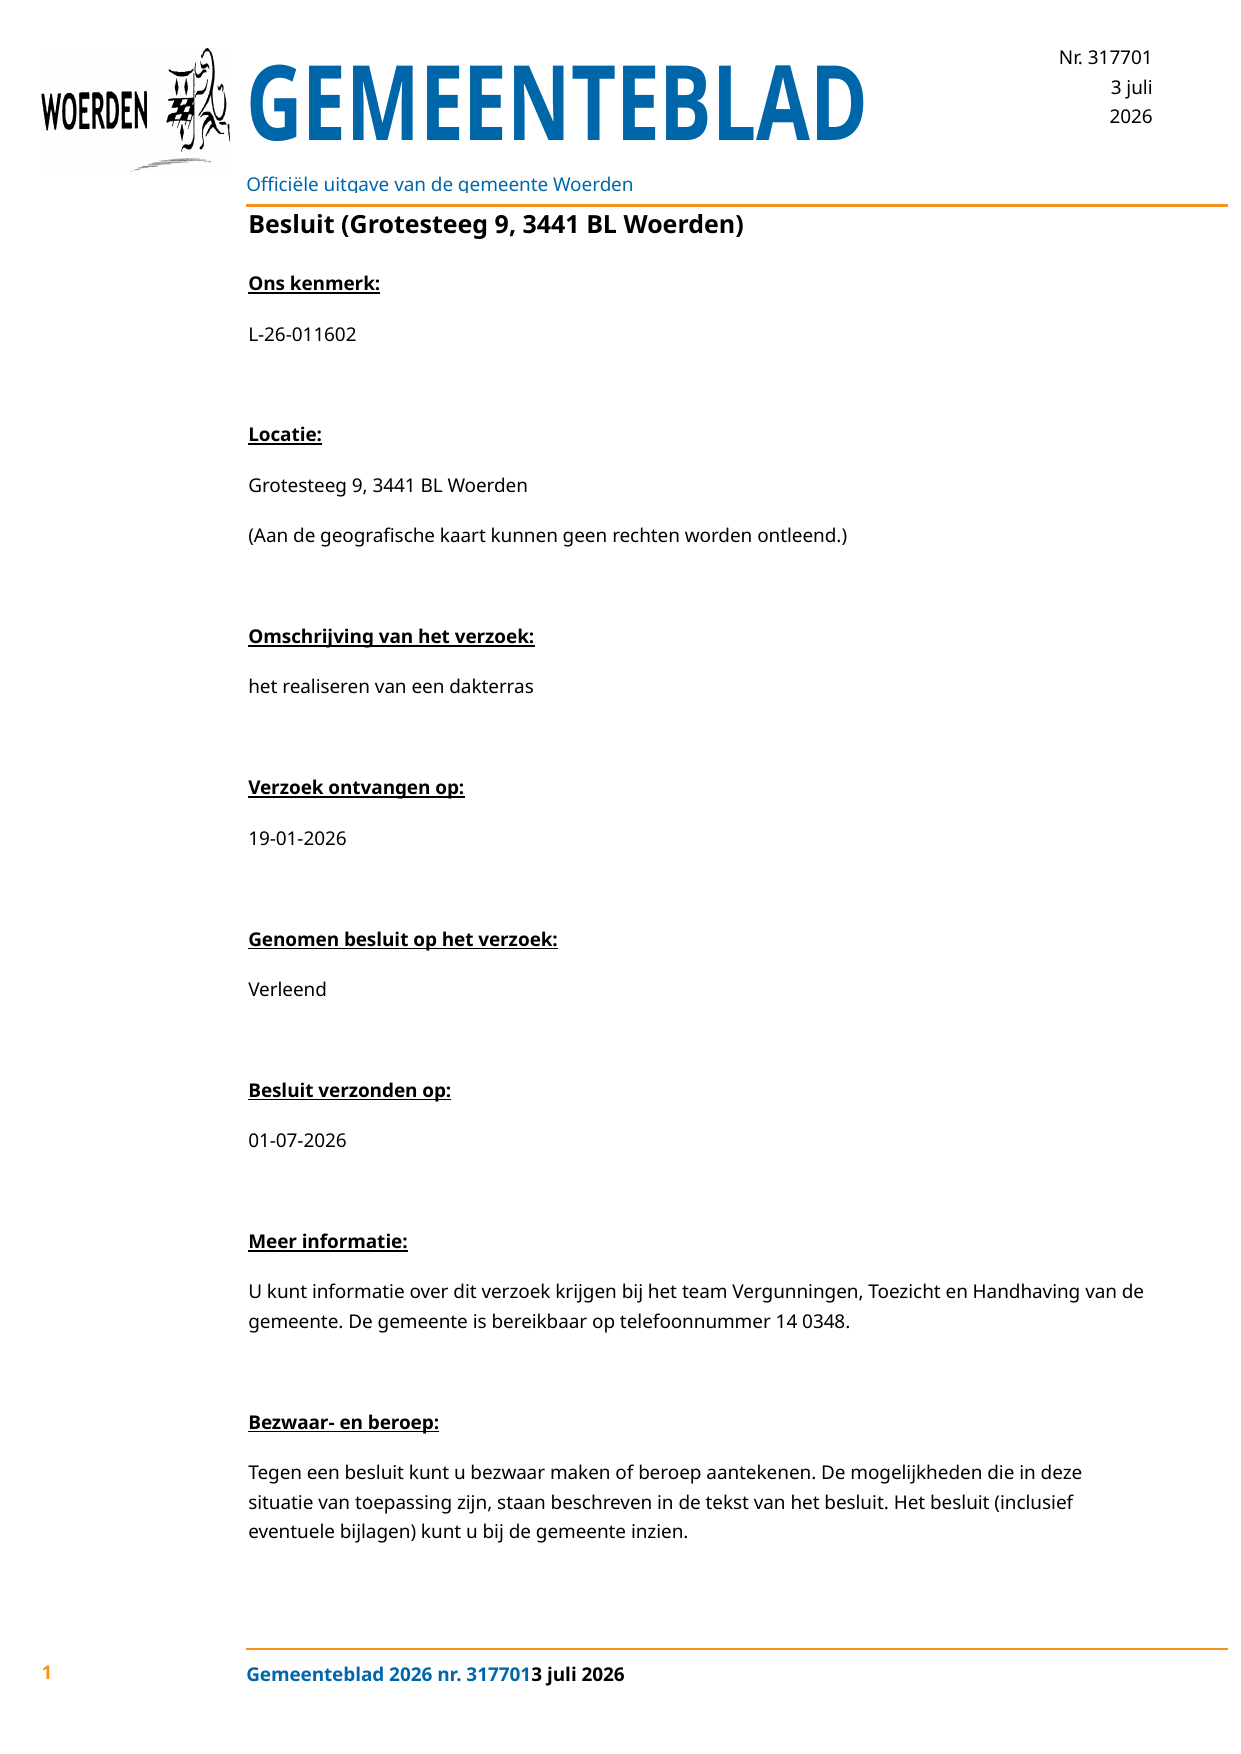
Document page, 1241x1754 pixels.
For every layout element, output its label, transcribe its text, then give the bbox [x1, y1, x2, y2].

text Omschrijving van het verzoek: [248, 623, 1152, 649]
text Grotesteeg 9, 3441 BL Woerden [248, 472, 1152, 498]
text het realiseren van een dakterras [248, 674, 1152, 699]
text Besluit verzonden op: [248, 1077, 1152, 1103]
text 19-01-2026 [248, 825, 1152, 851]
text Besluit (Grotesteeg 9, 3441 BL Woerden) [248, 207, 1152, 241]
text Meer informatie: [248, 1228, 1152, 1254]
picture [41, 47, 231, 172]
text Locatie: [248, 422, 1152, 447]
text Bezwaar- en beroep: [248, 1409, 1152, 1435]
text Verzoek ontvangen op: [248, 774, 1152, 800]
text Genomen besluit op het verzoek: [248, 926, 1152, 951]
text Tegen een besluit kunt u bezwaar maken of beroep aantekenen. De mogelijkheden die in deze situatie van toepassing zijn, staan beschreven in de tekst van het besluit. Het besluit (inclusief eventuele bijlagen) kunt u bij de gemeente inzien. [248, 1459, 1152, 1544]
text (Aan de geografische kaart kunnen geen rechten worden ontleend.) [248, 522, 1152, 548]
text U kunt informatie over dit verzoek krijgen bij het team Vergunningen, Toezicht en Handhaving van de gemeente. De gemeente is bereikbaar op telefoonnummer 14 0348. [248, 1279, 1152, 1334]
text Verleend [248, 976, 1152, 1002]
text L-26-011602 [248, 321, 1152, 346]
text 01-07-2026 [248, 1127, 1152, 1153]
text Ons kenmerk: [248, 270, 1152, 296]
